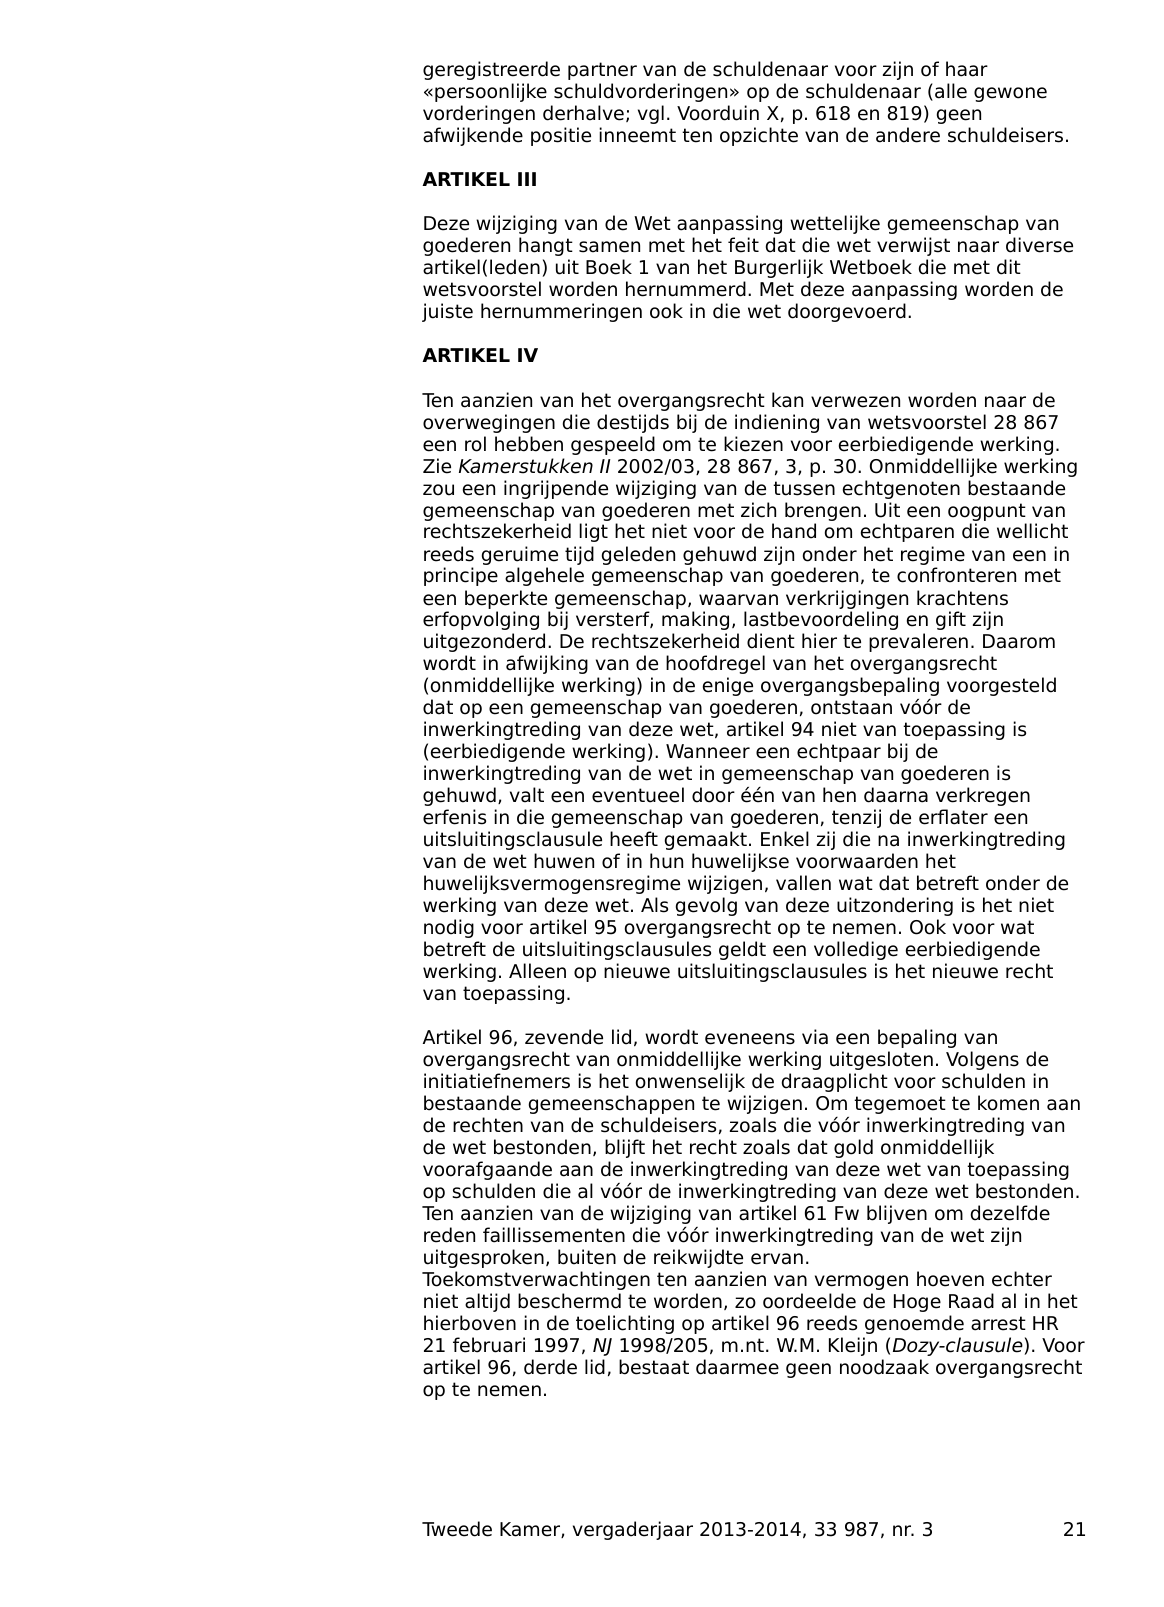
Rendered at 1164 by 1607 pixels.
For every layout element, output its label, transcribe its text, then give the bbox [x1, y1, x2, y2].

text Artikel 96, zevende lid, wordt eveneens via een bepaling van overgangsrecht van onmiddellijke werking uitgesloten. Volgens de initiatiefnemers is het onwenselijk de draagplicht voor schulden in bestaande gemeenschappen te wijzigen. Om tegemoet te komen aan de rechten van de schuldeisers, zoals die vóór inwerkingtreding van de wet bestonden, blijft het recht zoals dat gold onmiddellijk voorafgaande aan de inwerkingtreding van deze wet van toepassing op schulden die al vóór de inwerkingtreding van deze wet bestonden. Ten aanzien van de wijziging van artikel 61 Fw blijven om dezelfde reden faillissementen die vóór inwerkingtreding van de wet zijn uitgesproken, buiten de reikwijdte ervan. [422, 1027, 1087, 1269]
subtitle ARTIKEL IV [422, 345, 1087, 367]
subtitle ARTIKEL III [422, 169, 1087, 191]
text Toekomstverwachtingen ten aanzien van vermogen hoeven echter niet altijd beschermd te worden, zo oordeelde de Hoge Raad al in het hierboven in de toelichting op artikel 96 reeds genoemde arrest HR 21 februari 1997, NJ 1998/205, m.nt. W.M. Kleijn (Dozy-clausule). Voor artikel 96, derde lid, bestaat daarmee geen noodzaak overgangsrecht op te nemen. [422, 1269, 1087, 1401]
text geregistreerde partner van de schuldenaar voor zijn of haar «persoonlijke schuldvorderingen» op de schuldenaar (alle gewone vorderingen derhalve; vgl. Voorduin X, p. 618 en 819) geen afwijkende positie inneemt ten opzichte van de andere schuldeisers. [422, 59, 1087, 147]
text Deze wijziging van de Wet aanpassing wettelijke gemeenschap van goederen hangt samen met het feit dat die wet verwijst naar diverse artikel(leden) uit Boek 1 van het Burgerlijk Wetboek die met dit wetsvoorstel worden hernummerd. Met deze aanpassing worden de juiste hernummeringen ook in die wet doorgevoerd. [422, 213, 1087, 323]
text Ten aanzien van het overgangsrecht kan verwezen worden naar de overwegingen die destijds bij de indiening van wetsvoorstel 28 867 een rol hebben gespeeld om te kiezen voor eerbiedigende werking. Zie Kamerstukken II 2002/03, 28 867, 3, p. 30. Onmiddellijke werking zou een ingrijpende wijziging van de tussen echtgenoten bestaande gemeenschap van goederen met zich brengen. Uit een oogpunt van rechtszekerheid ligt het niet voor de hand om echtparen die wellicht reeds geruime tijd geleden gehuwd zijn onder het regime van een in principe algehele gemeenschap van goederen, te confronteren met een beperkte gemeenschap, waarvan verkrijgingen krachtens erfopvolging bij versterf, making, lastbevoordeling en gift zijn uitgezonderd. De rechtszekerheid dient hier te prevaleren. Daarom wordt in afwijking van de hoofdregel van het overgangsrecht (onmiddellijke werking) in de enige overgangsbepaling voorgesteld dat op een gemeenschap van goederen, ontstaan vóór de inwerkingtreding van deze wet, artikel 94 niet van toepassing is (eerbiedigende werking). Wanneer een echtpaar bij de inwerkingtreding van de wet in gemeenschap van goederen is gehuwd, valt een eventueel door één van hen daarna verkregen erfenis in die gemeenschap van goederen, tenzij de erflater een uitsluitingsclausule heeft gemaakt. Enkel zij die na inwerkingtreding van de wet huwen of in hun huwelijkse voorwaarden het huwelijksvermogensregime wijzigen, vallen wat dat betreft onder de werking van deze wet. Als gevolg van deze uitzondering is het niet nodig voor artikel 95 overgangsrecht op te nemen. Ook voor wat betreft de uitsluitingsclausules geldt een volledige eerbiedigende werking. Alleen op nieuwe uitsluitingsclausules is het nieuwe recht van toepassing. [422, 389, 1087, 1005]
